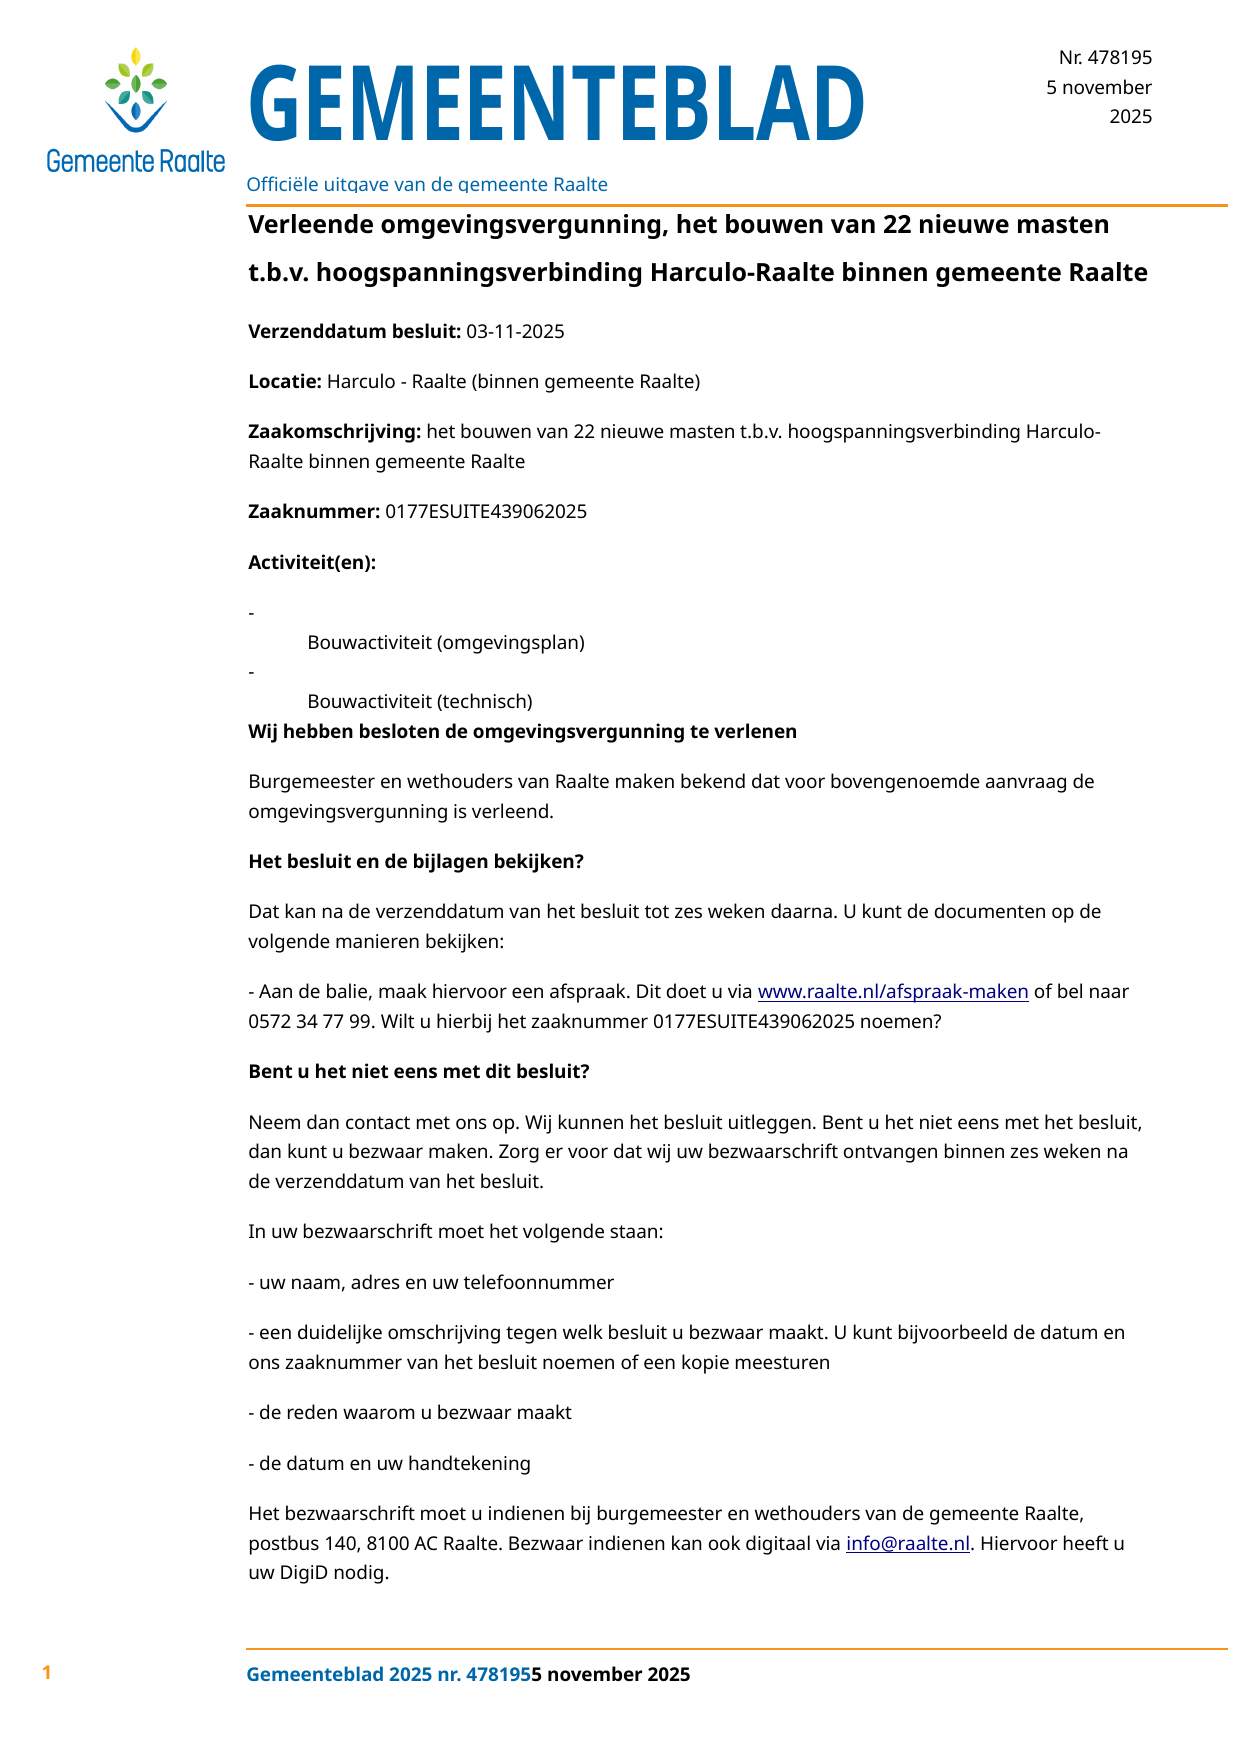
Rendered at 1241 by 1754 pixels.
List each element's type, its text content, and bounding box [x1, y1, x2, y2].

text Locatie: Harculo - Raalte (binnen gemeente Raalte) [248, 368, 1152, 394]
text Wij hebben besloten de omgevingsvergunning te verlenen [248, 718, 1152, 744]
text In uw bezwaarschrift moet het volgende staan: [248, 1219, 1152, 1244]
text Activiteit(en): [248, 549, 1152, 575]
list Bouwactiviteit (technisch) [248, 688, 1152, 714]
text Het bezwaarschrift moet u indienen bij burgemeester en wethouders van de gemeente Raalte, postbus 140, 8100 AC Raalte. Bezwaar indienen kan ook digitaal via info@raalte.nl. Hiervoor heeft u uw DigiD nodig. [248, 1500, 1152, 1585]
text Dat kan na de verzenddatum van het besluit tot zes weken daarna. U kunt de documenten op de volgende manieren bekijken: [248, 899, 1152, 954]
text Bent u het niet eens met dit besluit? [248, 1059, 1152, 1084]
text Het besluit en de bijlagen bekijken? [248, 848, 1152, 874]
text - Aan de balie, maak hiervoor een afspraak. Dit doet u via www.raalte.nl/afspraak-maken of bel naar 0572 34 77 99. Wilt u hierbij het zaaknummer 0177ESUITE439062025 noemen? [248, 979, 1152, 1034]
text Verleende omgevingsvergunning, het bouwen van 22 nieuwe masten t.b.v. hoogspanningsverbinding Harculo-Raalte binnen gemeente Raalte [248, 207, 1152, 288]
text - een duidelijke omschrijving tegen welk besluit u bezwaar maakt. U kunt bijvoorbeeld de datum en ons zaaknummer van het besluit noemen of een kopie meesturen [248, 1319, 1152, 1375]
text Zaaknummer: 0177ESUITE439062025 [248, 499, 1152, 524]
text Verzenddatum besluit: 03-11-2025 [248, 318, 1152, 344]
text Burgemeester en wethouders van Raalte maken bekend dat voor bovengenoemde aanvraag de omgevingsvergunning is verleend. [248, 768, 1152, 824]
text - de datum en uw handtekening [248, 1450, 1152, 1476]
picture [41, 47, 231, 172]
text Zaakomschrijving: het bouwen van 22 nieuwe masten t.b.v. hoogspanningsverbinding Harculo-Raalte binnen gemeente Raalte [248, 419, 1152, 474]
text - de reden waarom u bezwaar maakt [248, 1399, 1152, 1425]
text Neem dan contact met ons op. Wij kunnen het besluit uitleggen. Bent u het niet eens met het besluit, dan kunt u bezwaar maken. Zorg er voor dat wij uw bezwaarschrift ontvangen binnen zes weken na de verzenddatum van het besluit. [248, 1109, 1152, 1194]
text - uw naam, adres en uw telefoonnummer [248, 1269, 1152, 1295]
list Bouwactiviteit (omgevingsplan) [248, 629, 1152, 655]
